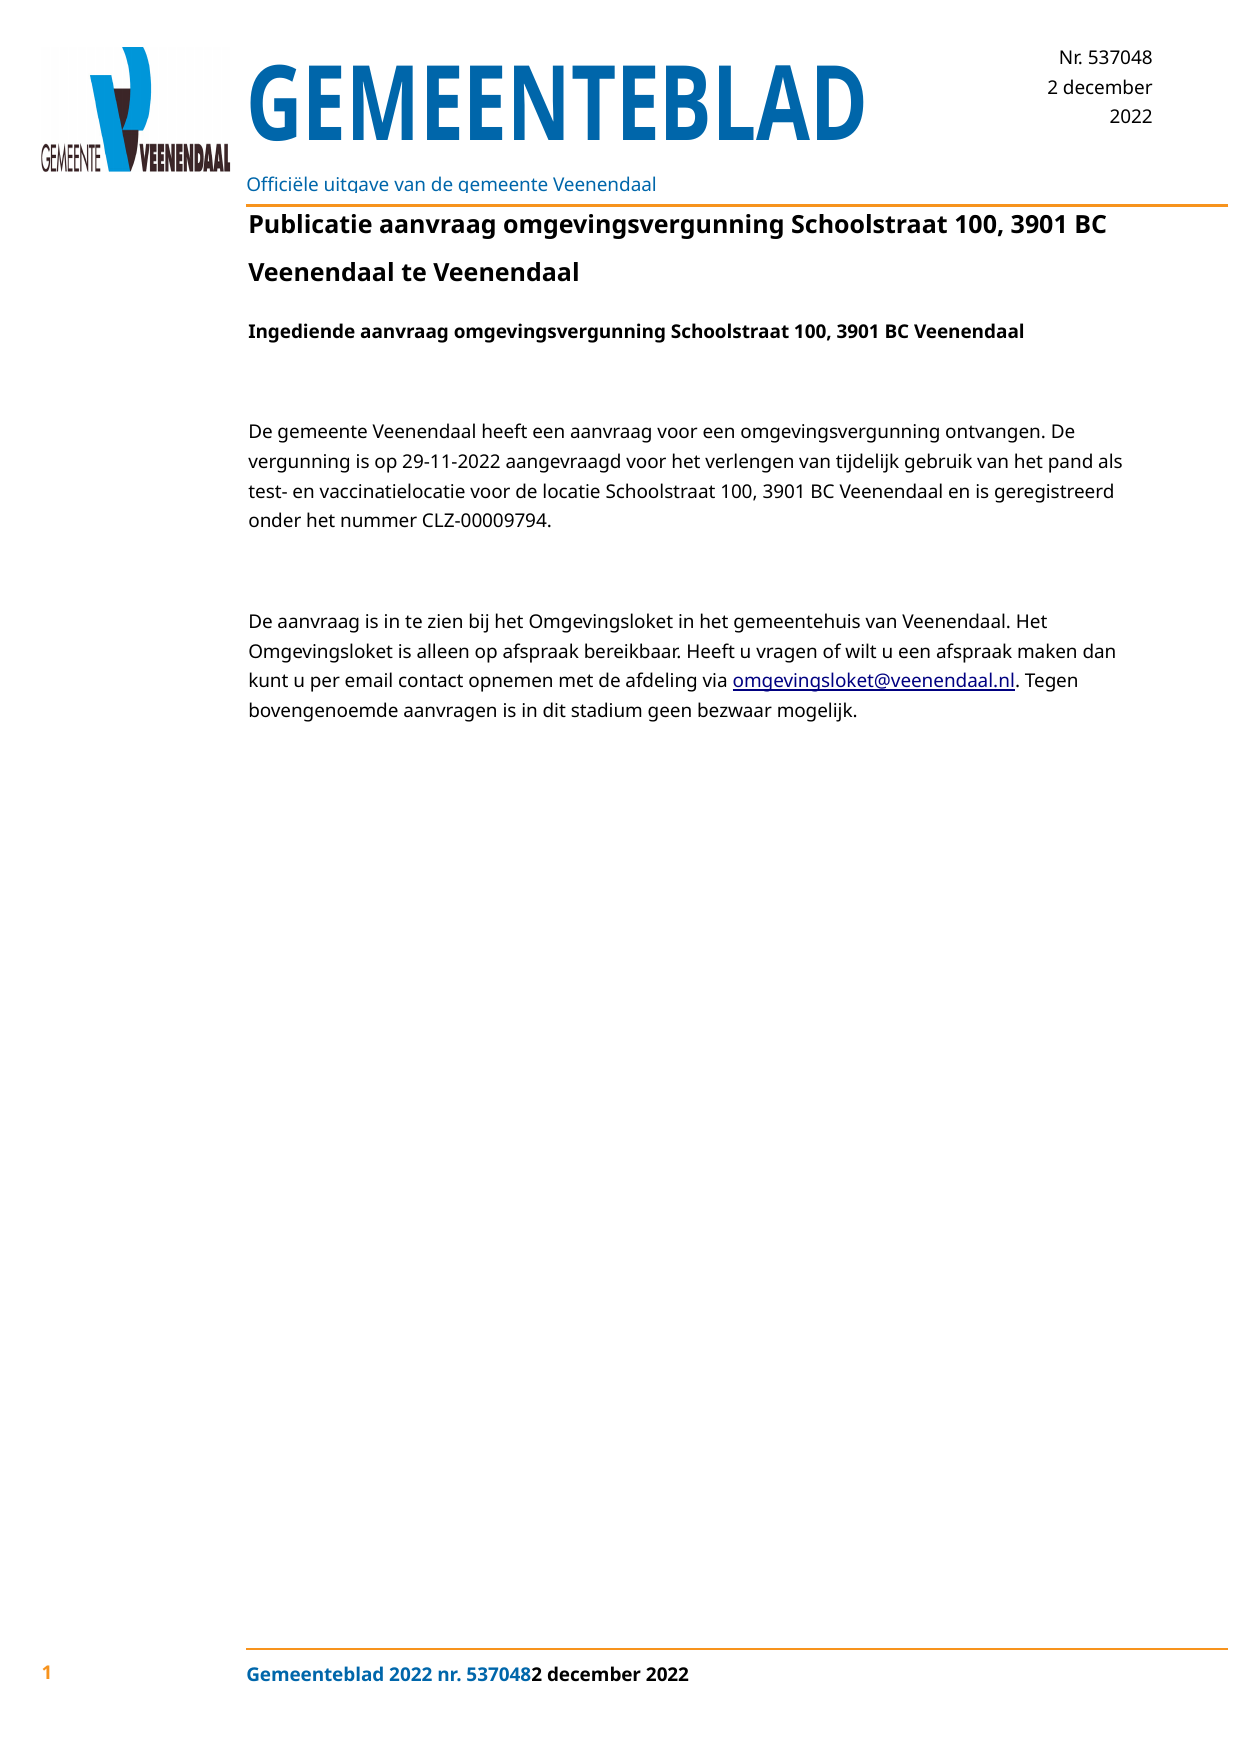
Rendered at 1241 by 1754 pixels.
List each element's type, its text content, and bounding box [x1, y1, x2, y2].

text De gemeente Veenendaal heeft een aanvraag voor een omgevingsvergunning ontvangen. De vergunning is op 29-11-2022 aangevraagd voor het verlengen van tijdelijk gebruik van het pand als test- en vaccinatielocatie voor de locatie Schoolstraat 100, 3901 BC Veenendaal en is geregistreerd onder het nummer CLZ-00009794. [248, 419, 1152, 533]
text Ingediende aanvraag omgevingsvergunning Schoolstraat 100, 3901 BC Veenendaal [248, 318, 1152, 344]
text Publicatie aanvraag omgevingsvergunning Schoolstraat 100, 3901 BC Veenendaal te Veenendaal [248, 207, 1152, 288]
text De aanvraag is in te zien bij het Omgevingsloket in het gemeentehuis van Veenendaal. Het Omgevingsloket is alleen op afspraak bereikbaar. Heeft u vragen of wilt u een afspraak maken dan kunt u per email contact opnemen met de afdeling via omgevingsloket@veenendaal.nl. Tegen bovengenoemde aanvragen is in dit stadium geen bezwaar mogelijk. [248, 608, 1152, 723]
picture [123, 47, 231, 172]
picture [41, 47, 130, 172]
